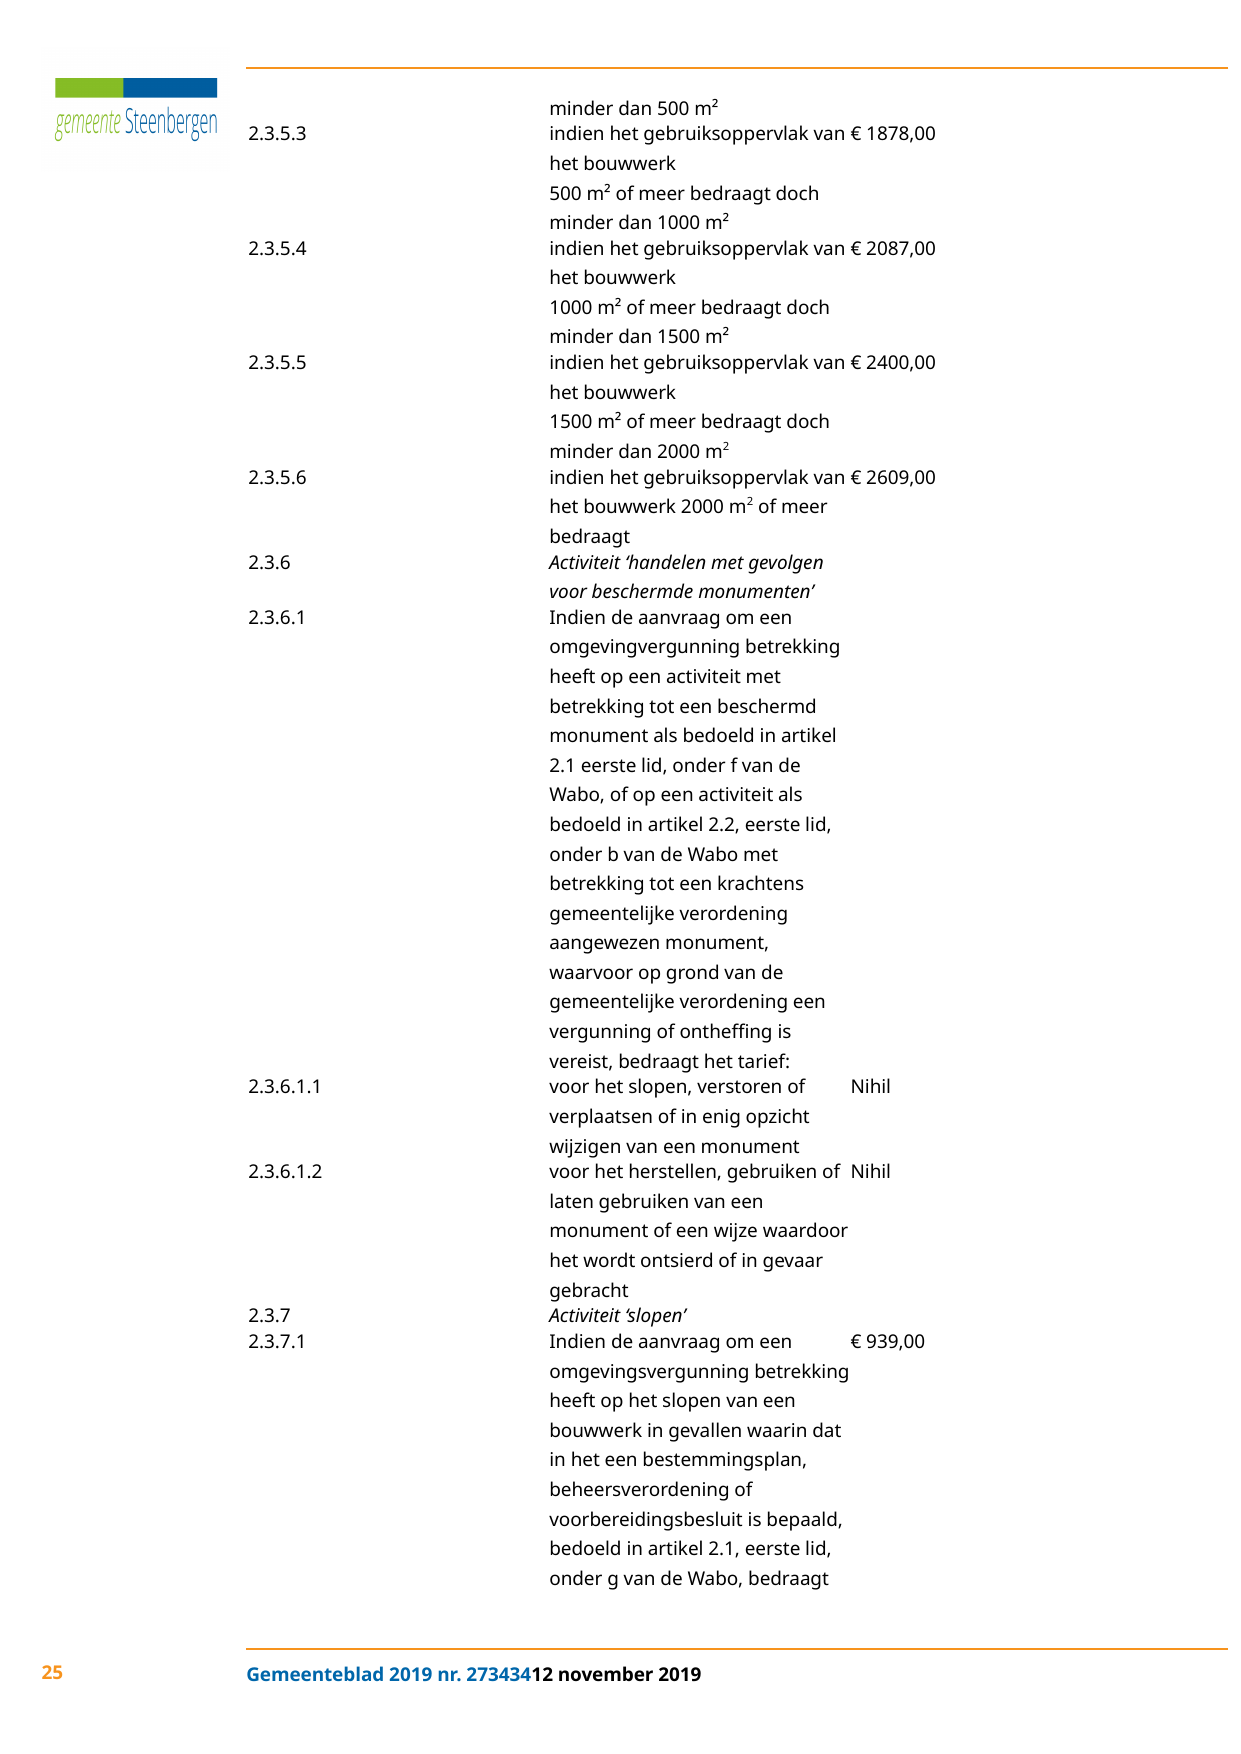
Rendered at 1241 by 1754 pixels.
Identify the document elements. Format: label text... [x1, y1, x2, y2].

table_cell 2.3.7.1 [248, 1328, 549, 1591]
table_cell 2.3.7 [248, 1303, 549, 1328]
table_cell € 2087,00 [850, 235, 1152, 349]
table_cell 2.3.5.4 [248, 235, 549, 349]
table_cell Indien de aanvraag om een omgevingvergunning betrekking heeft op een activiteit met betrekking tot een beschermd monument als bedoeld in artikel 2.1 eerste lid, onder f van de Wabo, of op een activiteit als bedoeld in artikel 2.2, eerste lid, onder b van de Wabo met betrekking tot een krachtens gemeentelijke verordening aangewezen monument, waarvoor op grond van de gemeentelijke verordening een vergunning of ontheffing is vereist, bedraagt het tarief: [549, 604, 850, 1074]
table_cell minder dan 500 m² [549, 95, 850, 121]
table_cell € 1878,00 [850, 121, 1152, 235]
table_cell voor het herstellen, gebruiken of laten gebruiken van een monument of een wijze waardoor het wordt ontsierd of in gevaar gebracht [549, 1159, 850, 1303]
table_cell Nihil [850, 1159, 1152, 1303]
table_cell [850, 604, 1152, 1074]
table_cell [248, 95, 549, 121]
table_cell [850, 549, 1152, 604]
table_cell € 2400,00 [850, 350, 1152, 464]
table_cell indien het gebruiksoppervlak van het bouwwerk 2000 m2 of meer bedraagt [549, 464, 850, 549]
table_cell Indien de aanvraag om een omgevingsvergunning betrekking heeft op het slopen van een bouwwerk in gevallen waarin dat in het een bestemmingsplan, beheersverordening of voorbereidingsbesluit is bepaald, bedoeld in artikel 2.1, eerste lid, onder g van de Wabo, bedraagt [549, 1328, 850, 1591]
table_cell Activiteit ‘slopen’ [549, 1303, 850, 1328]
picture [41, 47, 231, 172]
table_cell Activiteit ‘handelen met gevolgen voor beschermde monumenten’ [549, 549, 850, 604]
table_cell 2.3.5.3 [248, 121, 549, 235]
table_cell [850, 95, 1152, 121]
table_cell € 939,00 [850, 1328, 1152, 1591]
table_cell 2.3.6.1.2 [248, 1159, 549, 1303]
table_cell Nihil [850, 1074, 1152, 1158]
table_cell indien het gebruiksoppervlak van het bouwwerk 1000 m² of meer bedraagt doch minder dan 1500 m² [549, 235, 850, 349]
table_cell voor het slopen, verstoren of verplaatsen of in enig opzicht wijzigen van een monument [549, 1074, 850, 1158]
table_cell 2.3.6.1.1 [248, 1074, 549, 1158]
table_cell 2.3.6.1 [248, 604, 549, 1074]
table_cell [850, 1303, 1152, 1328]
table_cell 2.3.6 [248, 549, 549, 604]
table_cell 2.3.5.5 [248, 350, 549, 464]
table_cell indien het gebruiksoppervlak van het bouwwerk 500 m² of meer bedraagt doch minder dan 1000 m² [549, 121, 850, 235]
table_cell indien het gebruiksoppervlak van het bouwwerk 1500 m² of meer bedraagt doch minder dan 2000 m2 [549, 350, 850, 464]
table_cell 2.3.5.6 [248, 464, 549, 549]
table_cell € 2609,00 [850, 464, 1152, 549]
